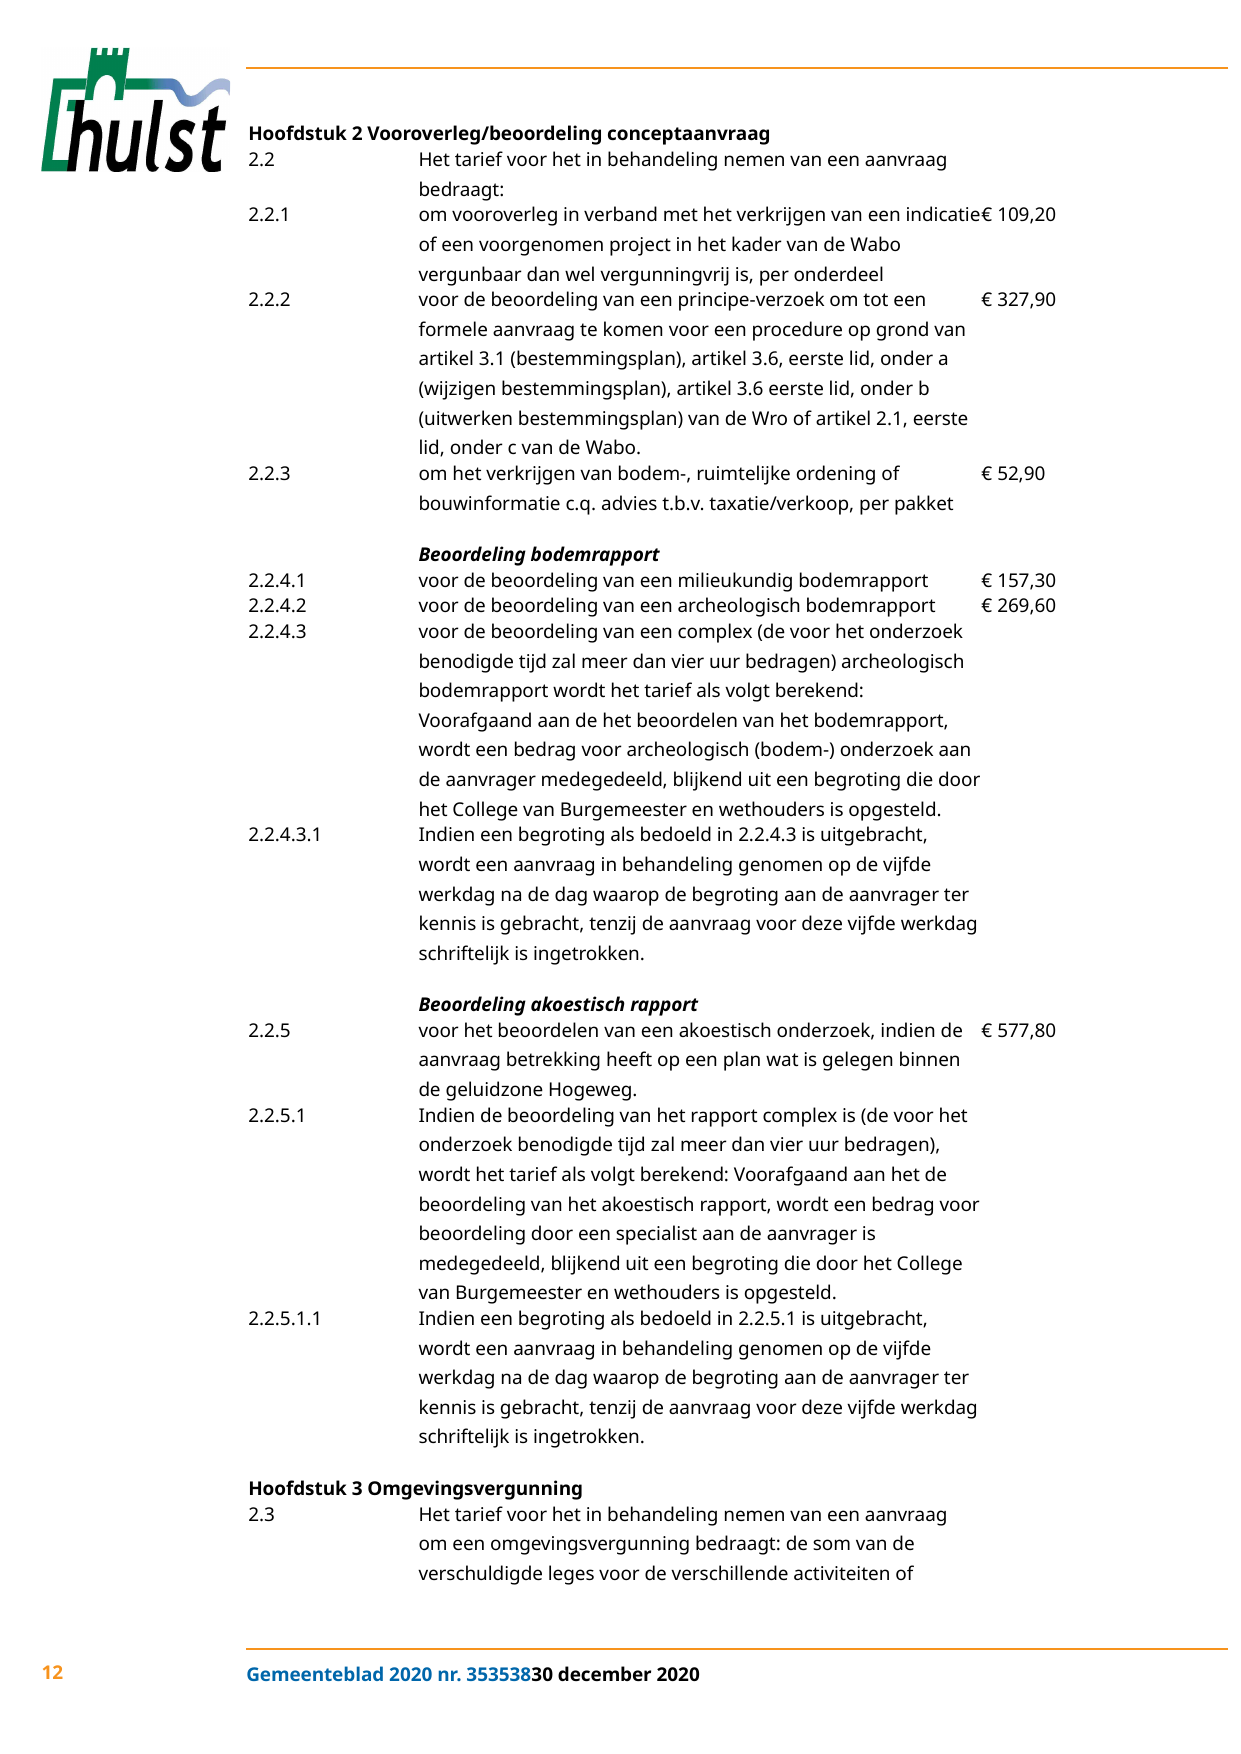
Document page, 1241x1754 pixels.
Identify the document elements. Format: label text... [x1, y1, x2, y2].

table_cell Indien de beoordeling van het rapport complex is (de voor het onderzoek benodigde tijd zal meer dan vier uur bedragen), wordt het tarief als volgt berekend: Voorafgaand aan het de beoordeling van het akoestisch rapport, wordt een bedrag voor beoordeling door een specialist aan de aanvrager is medegedeeld, blijkend uit een begroting die door het College van Burgemeester en wethouders is opgesteld. [418, 1102, 981, 1305]
table_cell [981, 966, 1152, 991]
table_cell [981, 1501, 1152, 1586]
table_cell € 109,20 [981, 202, 1152, 286]
table_cell [981, 618, 1152, 822]
table_cell om vooroverleg in verband met het verkrijgen van een indicatie of een voorgenomen project in het kader van de Wabo vergunbaar dan wel vergunningvrij is, per onderdeel [418, 202, 981, 286]
table_cell voor de beoordeling van een archeologisch bodemrapport [418, 593, 981, 618]
table_cell Hoofdstuk 3 Omgevingsvergunning [248, 1475, 981, 1501]
table_cell 2.2.1 [248, 202, 418, 286]
table_cell [248, 515, 418, 541]
table_cell [248, 966, 418, 991]
table_cell 2.2 [248, 146, 418, 202]
table_cell € 52,90 [981, 460, 1152, 515]
table_cell [248, 95, 418, 121]
table_cell [981, 1102, 1152, 1305]
table_cell [981, 991, 1152, 1017]
table_cell [981, 95, 1152, 121]
table_cell Beoordeling akoestisch rapport [418, 991, 981, 1017]
table_cell [248, 991, 418, 1017]
table_cell 2.3 [248, 1501, 418, 1586]
table_cell [981, 1449, 1152, 1475]
table_cell [418, 966, 981, 991]
table_cell € 157,30 [981, 567, 1152, 593]
table_cell voor de beoordeling van een milieukundig bodemrapport [418, 567, 981, 593]
table_cell 2.2.3 [248, 460, 418, 515]
table_cell [981, 1305, 1152, 1449]
table_cell € 269,60 [981, 593, 1152, 618]
table_cell [981, 541, 1152, 567]
table_cell € 577,80 [981, 1017, 1152, 1102]
table_cell [418, 1449, 981, 1475]
table_cell [248, 1449, 418, 1475]
table_cell 2.2.4.3.1 [248, 822, 418, 966]
table_cell [981, 822, 1152, 966]
table_cell [981, 146, 1152, 202]
picture [41, 47, 231, 172]
table_cell 2.2.4.3 [248, 618, 418, 822]
table_cell Indien een begroting als bedoeld in 2.2.4.3 is uitgebracht, wordt een aanvraag in behandeling genomen op de vijfde werkdag na de dag waarop de begroting aan de aanvrager ter kennis is gebracht, tenzij de aanvraag voor deze vijfde werkdag schriftelijk is ingetrokken. [418, 822, 981, 966]
table_cell [418, 95, 981, 121]
table_cell om het verkrijgen van bodem-, ruimtelijke ordening of bouwinformatie c.q. advies t.b.v. taxatie/verkoop, per pakket [418, 460, 981, 515]
table_cell [981, 515, 1152, 541]
table_cell voor het beoordelen van een akoestisch onderzoek, indien de aanvraag betrekking heeft op een plan wat is gelegen binnen de geluidzone Hogeweg. [418, 1017, 981, 1102]
table_cell 2.2.5.1.1 [248, 1305, 418, 1449]
table_cell Het tarief voor het in behandeling nemen van een aanvraag om een omgevingsvergunning bedraagt: de som van de verschuldigde leges voor de verschillende activiteiten of [418, 1501, 981, 1586]
table_cell [418, 515, 981, 541]
table_cell Indien een begroting als bedoeld in 2.2.5.1 is uitgebracht, wordt een aanvraag in behandeling genomen op de vijfde werkdag na de dag waarop de begroting aan de aanvrager ter kennis is gebracht, tenzij de aanvraag voor deze vijfde werkdag schriftelijk is ingetrokken. [418, 1305, 981, 1449]
table_cell € 327,90 [981, 286, 1152, 460]
table_cell [981, 1475, 1152, 1501]
table_cell 2.2.5 [248, 1017, 418, 1102]
table_cell 2.2.4.2 [248, 593, 418, 618]
table_cell Beoordeling bodemrapport [418, 541, 981, 567]
table_cell Het tarief voor het in behandeling nemen van een aanvraag bedraagt: [418, 146, 981, 202]
table_cell 2.2.5.1 [248, 1102, 418, 1305]
table_cell 2.2.2 [248, 286, 418, 460]
table_cell 2.2.4.1 [248, 567, 418, 593]
table_cell [981, 121, 1152, 146]
table_cell Hoofdstuk 2 Vooroverleg/beoordeling conceptaanvraag [248, 121, 981, 146]
table_cell [248, 541, 418, 567]
table_cell voor de beoordeling van een complex (de voor het onderzoek benodigde tijd zal meer dan vier uur bedragen) archeologisch bodemrapport wordt het tarief als volgt berekend: Voorafgaand aan de het beoordelen van het bodemrapport, wordt een bedrag voor archeologisch (bodem-) onderzoek aan de aanvrager medegedeeld, blijkend uit een begroting die door het College van Burgemeester en wethouders is opgesteld. [418, 618, 981, 822]
table_cell voor de beoordeling van een principe-verzoek om tot een formele aanvraag te komen voor een procedure op grond van artikel 3.1 (bestemmingsplan), artikel 3.6, eerste lid, onder a (wijzigen bestemmingsplan), artikel 3.6 eerste lid, onder b (uitwerken bestemmingsplan) van de Wro of artikel 2.1, eerste lid, onder c van de Wabo. [418, 286, 981, 460]
